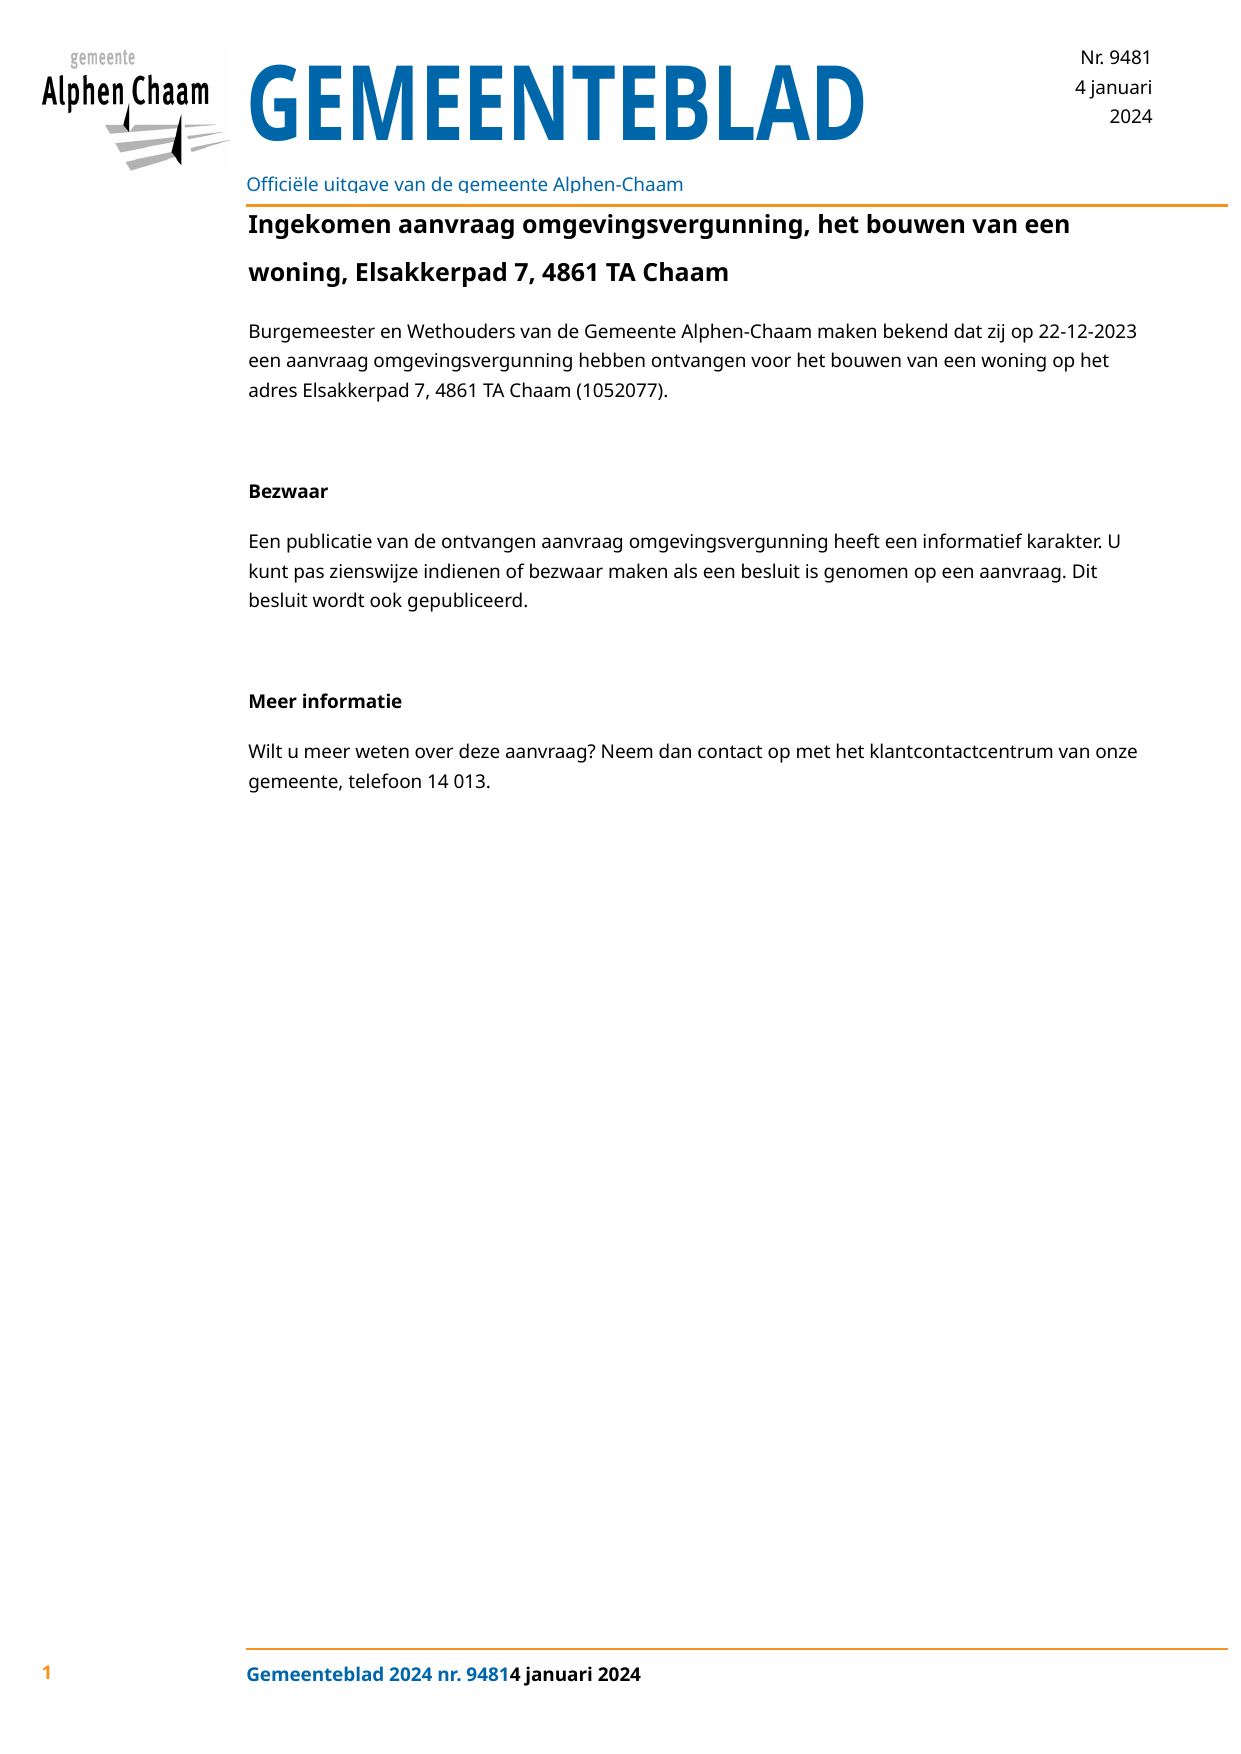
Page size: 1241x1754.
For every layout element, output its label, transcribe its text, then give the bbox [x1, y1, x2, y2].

text Meer informatie [248, 688, 1152, 714]
text Bezwaar [248, 478, 1152, 504]
text Een publicatie van de ontvangen aanvraag omgevingsvergunning heeft een informatief karakter. U kunt pas zienswijze indienen of bezwaar maken als een besluit is genomen op een aanvraag. Dit besluit wordt ook gepubliceerd. [248, 528, 1152, 613]
picture [41, 47, 231, 172]
text Ingekomen aanvraag omgevingsvergunning, het bouwen van een woning, Elsakkerpad 7, 4861 TA Chaam [248, 207, 1152, 288]
text Burgemeester en Wethouders van de Gemeente Alphen-Chaam maken bekend dat zij op 22-12-2023 een aanvraag omgevingsvergunning hebben ontvangen voor het bouwen van een woning op het adres Elsakkerpad 7, 4861 TA Chaam (1052077). [248, 318, 1152, 403]
text Wilt u meer weten over deze aanvraag? Neem dan contact op met het klantcontactcentrum van onze gemeente, telefoon 14 013. [248, 739, 1152, 794]
